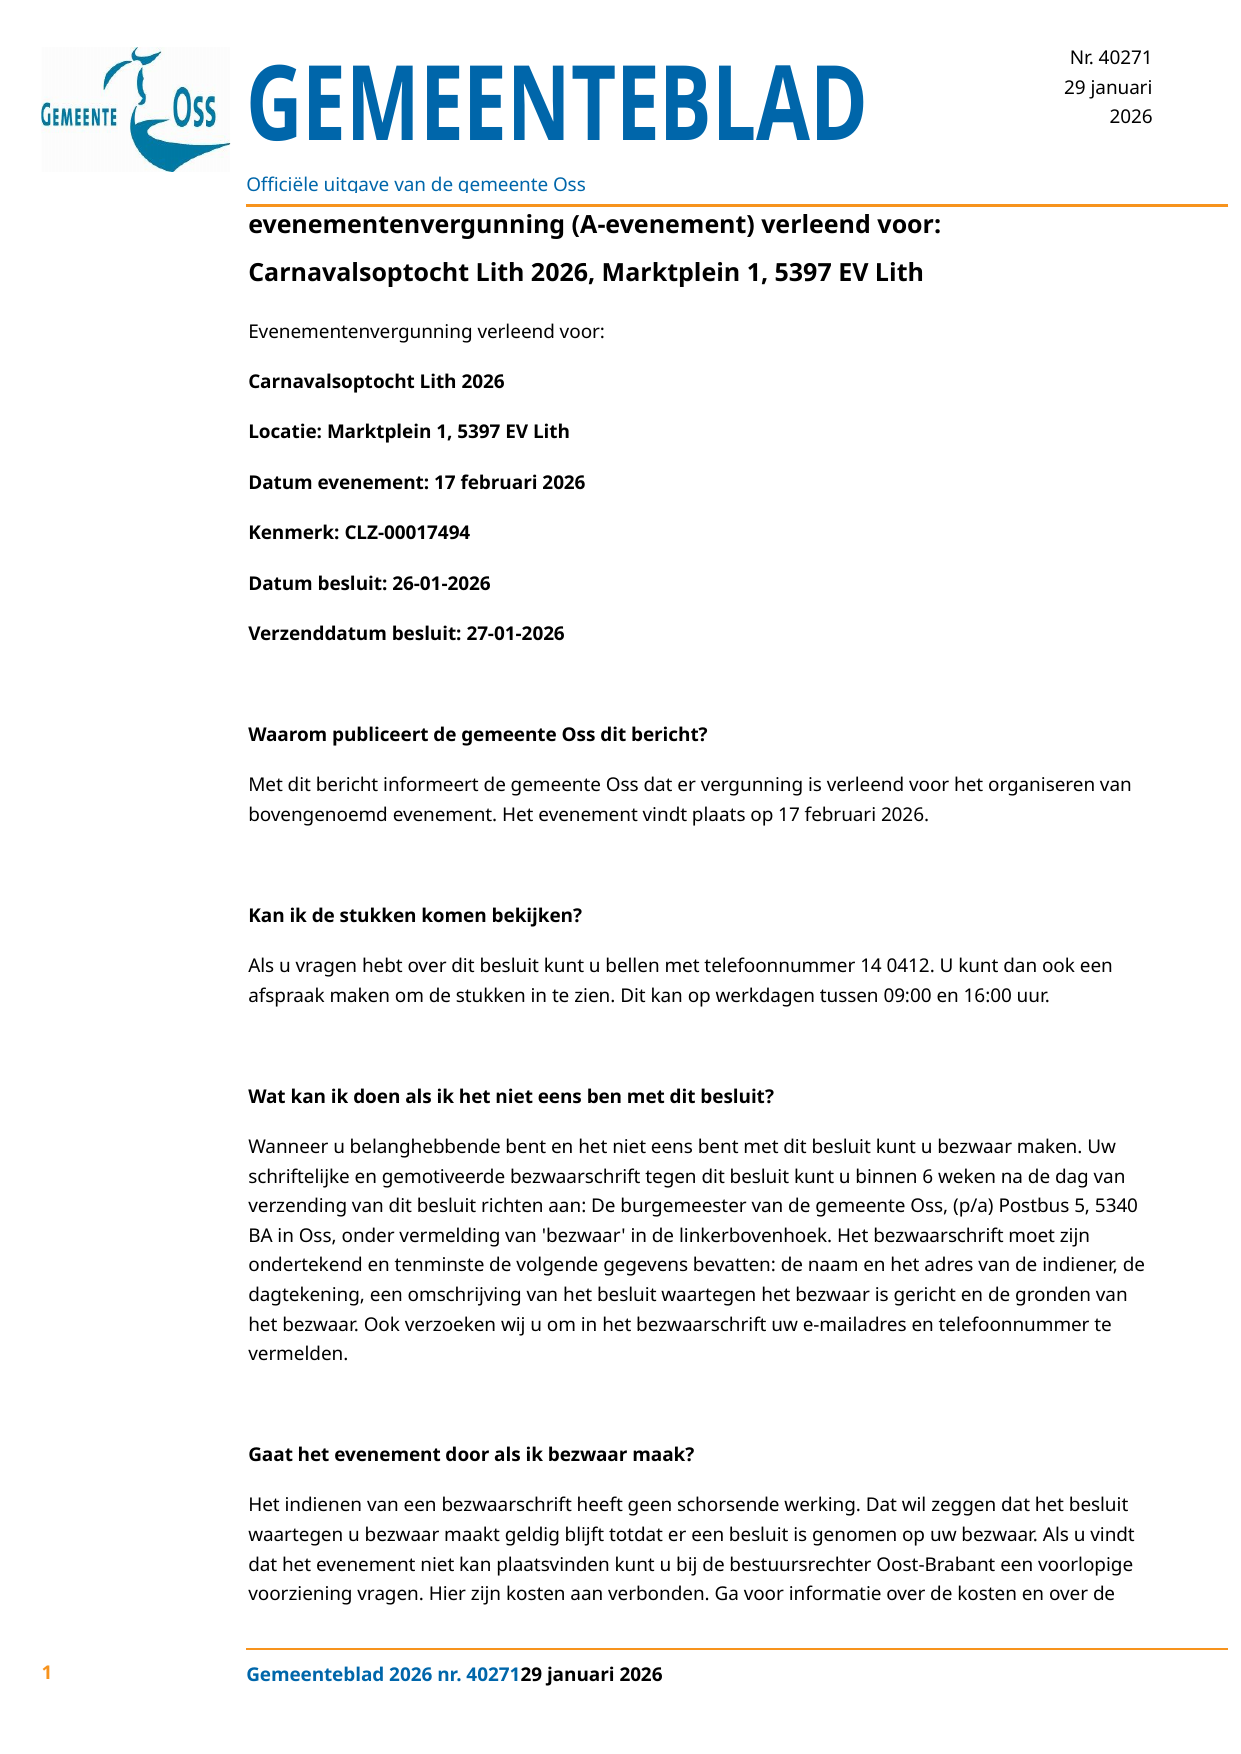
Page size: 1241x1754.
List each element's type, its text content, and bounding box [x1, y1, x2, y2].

text evenementenvergunning (A-evenement) verleend voor: Carnavalsoptocht Lith 2026, Marktplein 1, 5397 EV Lith [248, 207, 1152, 288]
text Locatie: Marktplein 1, 5397 EV Lith [248, 419, 1152, 444]
text Gaat het evenement door als ik bezwaar maak? [248, 1441, 1152, 1467]
picture [41, 47, 231, 172]
text Verzenddatum besluit: 27-01-2026 [248, 620, 1152, 646]
text Waarom publiceert de gemeente Oss dit bericht? [248, 721, 1152, 747]
text Evenementenvergunning verleend voor: [248, 318, 1152, 344]
text Wat kan ik doen als ik het niet eens ben met dit besluit? [248, 1083, 1152, 1109]
text Als u vragen hebt over dit besluit kunt u bellen met telefoonnummer 14 0412. U kunt dan ook een afspraak maken om de stukken in te zien. Dit kan op werkdagen tussen 09:00 en 16:00 uur. [248, 952, 1152, 1008]
text Wanneer u belanghebbende bent en het niet eens bent met dit besluit kunt u bezwaar maken. Uw schriftelijke en gemotiveerde bezwaarschrift tegen dit besluit kunt u binnen 6 weken na de dag van verzending van dit besluit richten aan: De burgemeester van de gemeente Oss, (p/a) Postbus 5, 5340 BA in Oss, onder vermelding van 'bezwaar' in de linkerbovenhoek. Het bezwaarschrift moet zijn ondertekend en tenminste de volgende gegevens bevatten: de naam en het adres van de indiener, de dagtekening, een omschrijving van het besluit waartegen het bezwaar is gericht en de gronden van het bezwaar. Ook verzoeken wij u om in het bezwaarschrift uw e-mailadres en telefoonnummer te vermelden. [248, 1133, 1152, 1366]
text Carnavalsoptocht Lith 2026 [248, 368, 1152, 394]
text Kenmerk: CLZ-00017494 [248, 519, 1152, 545]
text Met dit bericht informeert de gemeente Oss dat er vergunning is verleend voor het organiseren van bovengenoemd evenement. Het evenement vindt plaats op 17 februari 2026. [248, 772, 1152, 827]
text Kan ik de stukken komen bekijken? [248, 902, 1152, 928]
text Het indienen van een bezwaarschrift heeft geen schorsende werking. Dat wil zeggen dat het besluit waartegen u bezwaar maakt geldig blijft totdat er een besluit is genomen op uw bezwaar. Als u vindt dat het evenement niet kan plaatsvinden kunt u bij de bestuursrechter Oost-Brabant een voorlopige voorziening vragen. Hier zijn kosten aan verbonden. Ga voor informatie over de kosten en over de [248, 1492, 1152, 1606]
text Datum evenement: 17 februari 2026 [248, 469, 1152, 495]
text Datum besluit: 26-01-2026 [248, 570, 1152, 596]
